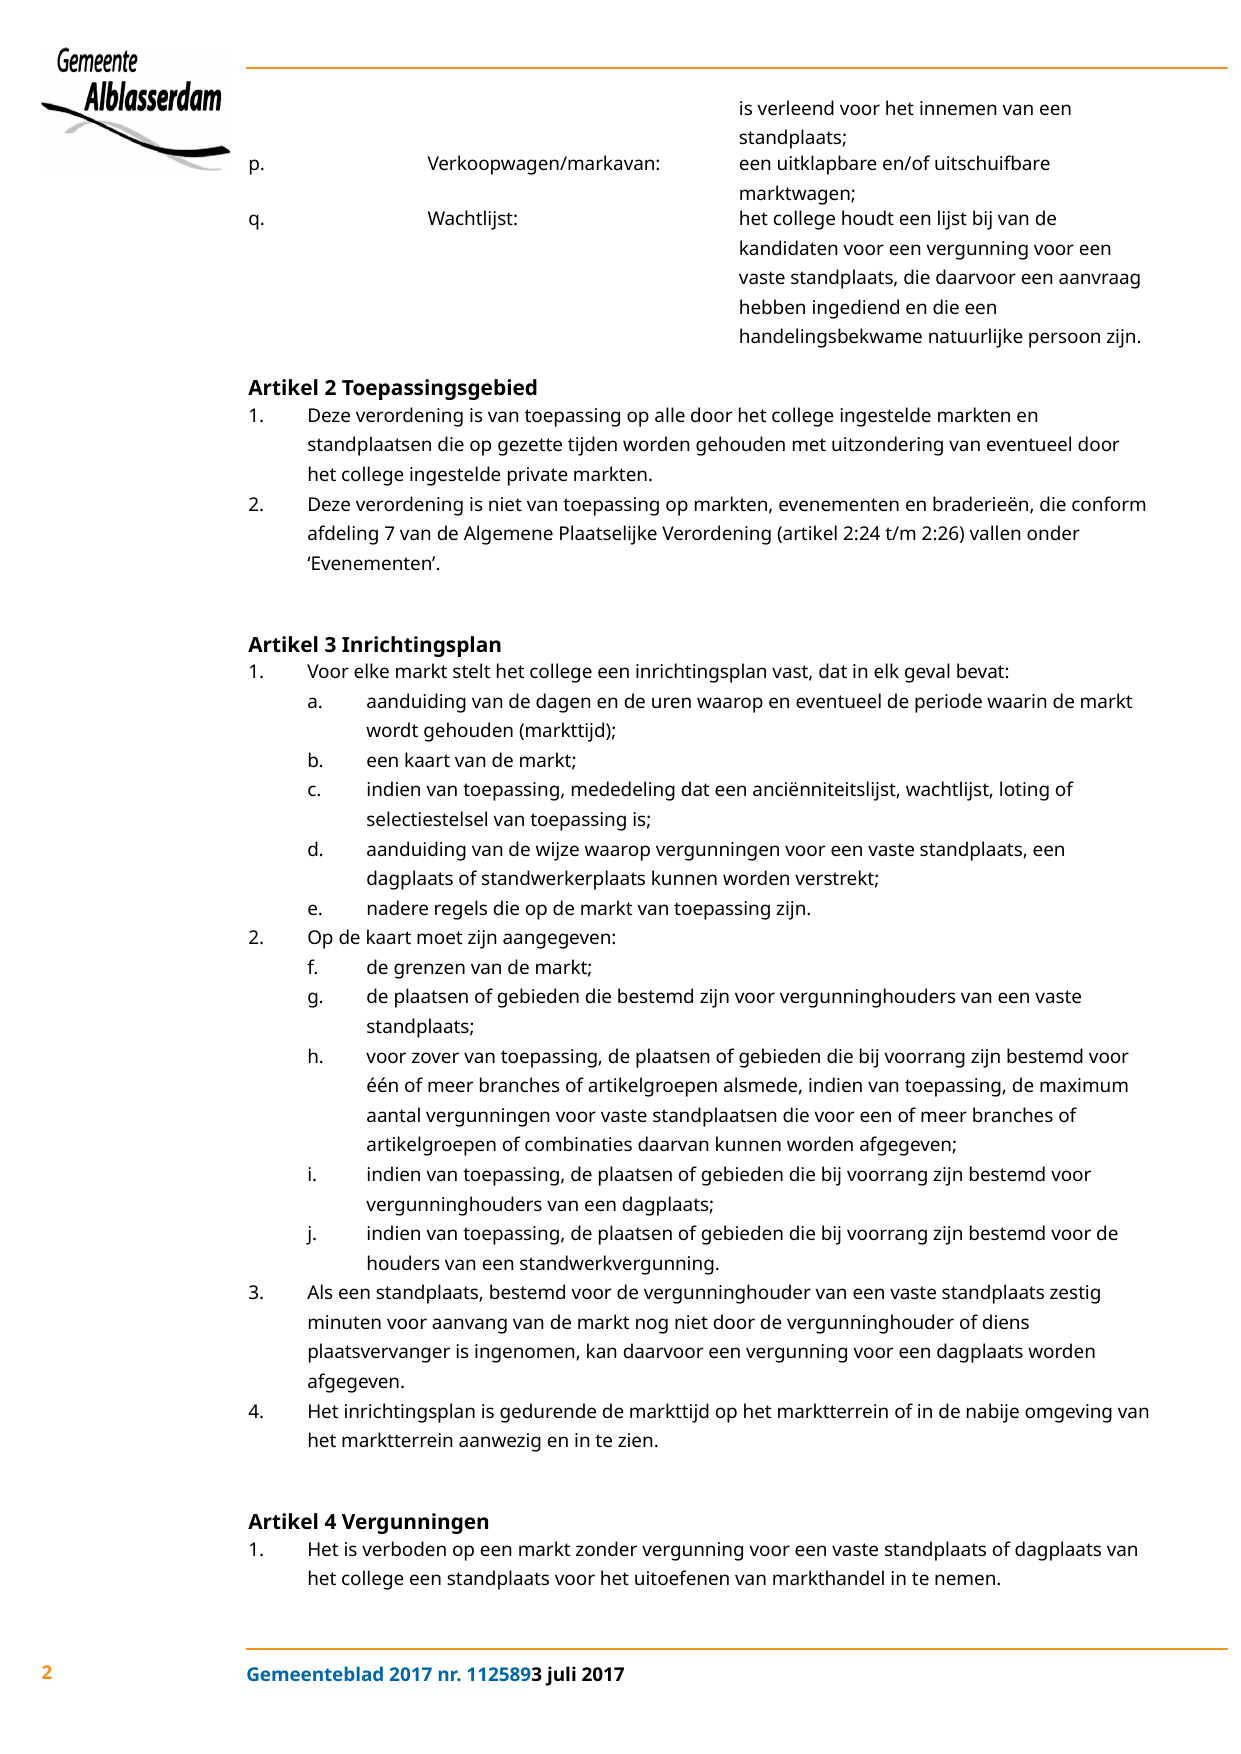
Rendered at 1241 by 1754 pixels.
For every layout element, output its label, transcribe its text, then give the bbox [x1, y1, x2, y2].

list aanduiding van de dagen en de uren waarop en eventueel de periode waarin de markt wordt gehouden (markttijd); [307, 688, 1152, 743]
list indien van toepassing, de plaatsen of gebieden die bij voorrang zijn bestemd voor de houders van een standwerkvergunning. [307, 1220, 1152, 1276]
table_cell is verleend voor het innemen van een standplaats; [739, 95, 1152, 150]
list aanduiding van de wijze waarop vergunningen voor een vaste standplaats, een dagplaats of standwerkerplaats kunnen worden verstrekt; [307, 836, 1152, 891]
table_cell p. [248, 150, 427, 205]
list Deze verordening is niet van toepassing op markten, evenementen en braderieën, die conform afdeling 7 van de Algemene Plaatselijke Verordening (artikel 2:24 t/m 2:26) vallen onder ‘Evenementen’. [248, 491, 1152, 576]
list een kaart van de markt; [307, 747, 1152, 773]
text Artikel 3 Inrichtingsplan [248, 630, 1152, 658]
list Als een standplaats, bestemd voor de vergunninghouder van een vaste standplaats zestig minuten voor aanvang van de markt nog niet door de vergunninghouder of diens plaatsvervanger is ingenomen, kan daarvoor een vergunning voor een dagplaats worden afgegeven. [248, 1279, 1152, 1394]
list Voor elke markt stelt het college een inrichtingsplan vast, dat in elk geval bevat: [248, 658, 1152, 684]
table_cell Wachtlijst: [427, 205, 739, 349]
list Het is verboden op een markt zonder vergunning voor een vaste standplaats of dagplaats van het college een standplaats voor het uitoefenen van markthandel in te nemen. [248, 1536, 1152, 1591]
list Het inrichtingsplan is gedurende de markttijd op het marktterrein of in de nabije omgeving van het marktterrein aanwezig en in te zien. [248, 1398, 1152, 1453]
table_cell een uitklapbare en/of uitschuifbare marktwagen; [739, 150, 1152, 205]
list de grenzen van de markt; [307, 954, 1152, 980]
picture [41, 47, 231, 172]
list nadere regels die op de markt van toepassing zijn. [307, 895, 1152, 921]
table_cell q. [248, 205, 427, 349]
list voor zover van toepassing, de plaatsen of gebieden die bij voorrang zijn bestemd voor één of meer branches of artikelgroepen alsmede, indien van toepassing, de maximum aantal vergunningen voor vaste standplaatsen die voor een of meer branches of artikelgroepen of combinaties daarvan kunnen worden afgegeven; [307, 1043, 1152, 1157]
list Op de kaart moet zijn aangegeven: [248, 924, 1152, 950]
table_cell [427, 95, 739, 150]
list indien van toepassing, mededeling dat een anciënniteitslijst, wachtlijst, loting of selectiestelsel van toepassing is; [307, 777, 1152, 832]
table_cell het college houdt een lijst bij van de kandidaten voor een vergunning voor een vaste standplaats, die daarvoor een aanvraag hebben ingediend en die een handelingsbekwame natuurlijke persoon zijn. [739, 205, 1152, 349]
table_cell [248, 95, 427, 150]
text Artikel 4 Vergunningen [248, 1507, 1152, 1536]
list indien van toepassing, de plaatsen of gebieden die bij voorrang zijn bestemd voor vergunninghouders van een dagplaats; [307, 1161, 1152, 1217]
list de plaatsen of gebieden die bestemd zijn voor vergunninghouders van een vaste standplaats; [307, 984, 1152, 1039]
table_cell Verkoopwagen/markavan: [427, 150, 739, 205]
list Deze verordening is van toepassing op alle door het college ingestelde markten en standplaatsen die op gezette tijden worden gehouden met uitzondering van eventueel door het college ingestelde private markten. [248, 402, 1152, 487]
text Artikel 2 Toepassingsgebied [248, 373, 1152, 402]
